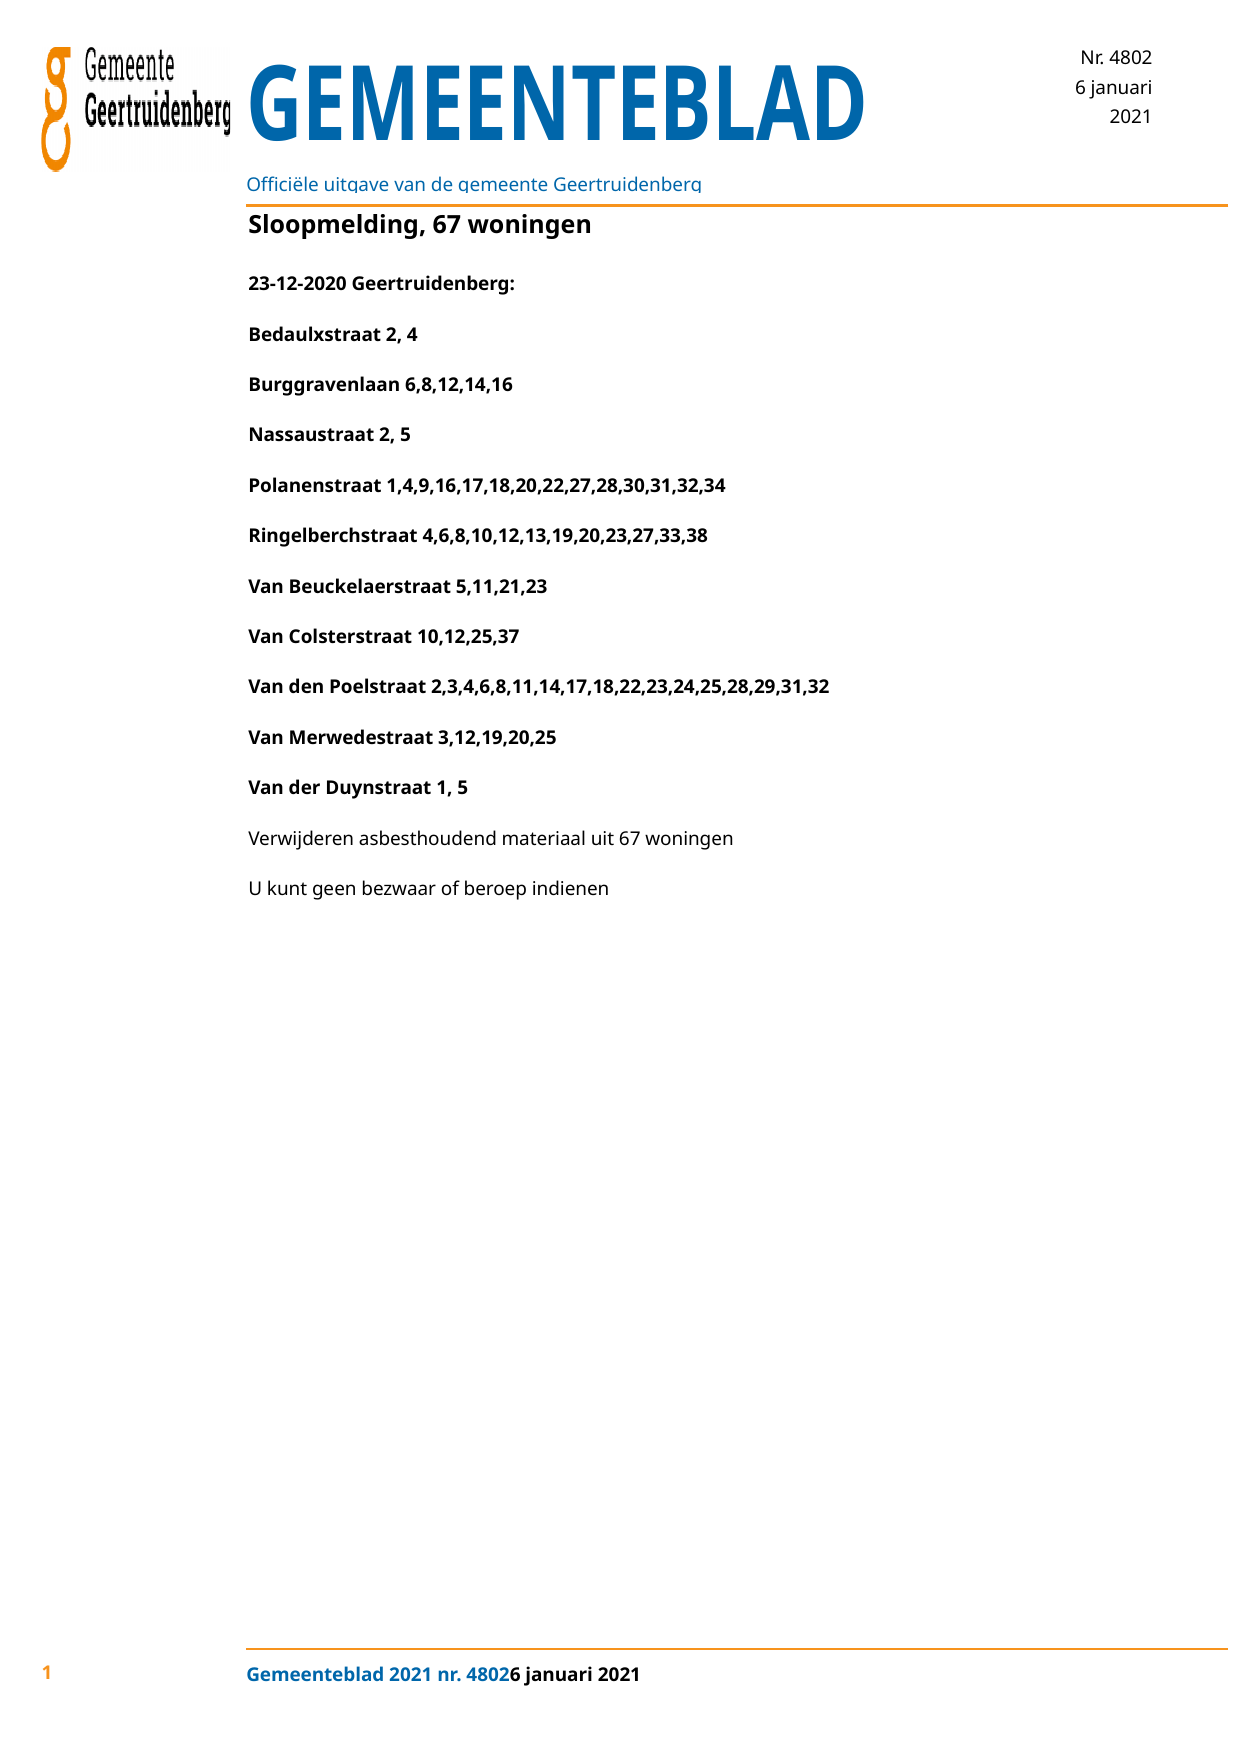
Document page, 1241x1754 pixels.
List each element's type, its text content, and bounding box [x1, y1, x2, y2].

text U kunt geen bezwaar of beroep indienen [248, 875, 1152, 901]
text Nassaustraat 2, 5 [248, 422, 1152, 447]
text Van Merwedestraat 3,12,19,20,25 [248, 724, 1152, 750]
picture [41, 47, 231, 172]
text Burggravenlaan 6,8,12,14,16 [248, 371, 1152, 397]
text Ringelberchstraat 4,6,8,10,12,13,19,20,23,27,33,38 [248, 522, 1152, 548]
text Van den Poelstraat 2,3,4,6,8,11,14,17,18,22,23,24,25,28,29,31,32 [248, 674, 1152, 699]
text Bedaulxstraat 2, 4 [248, 321, 1152, 346]
text Polanenstraat 1,4,9,16,17,18,20,22,27,28,30,31,32,34 [248, 472, 1152, 498]
text Van Colsterstraat 10,12,25,37 [248, 623, 1152, 649]
text Van Beuckelaerstraat 5,11,21,23 [248, 573, 1152, 598]
text Van der Duynstraat 1, 5 [248, 774, 1152, 800]
text 23-12-2020 Geertruidenberg: [248, 270, 1152, 296]
text Verwijderen asbesthoudend materiaal uit 67 woningen [248, 825, 1152, 851]
text Sloopmelding, 67 woningen [248, 207, 1152, 241]
